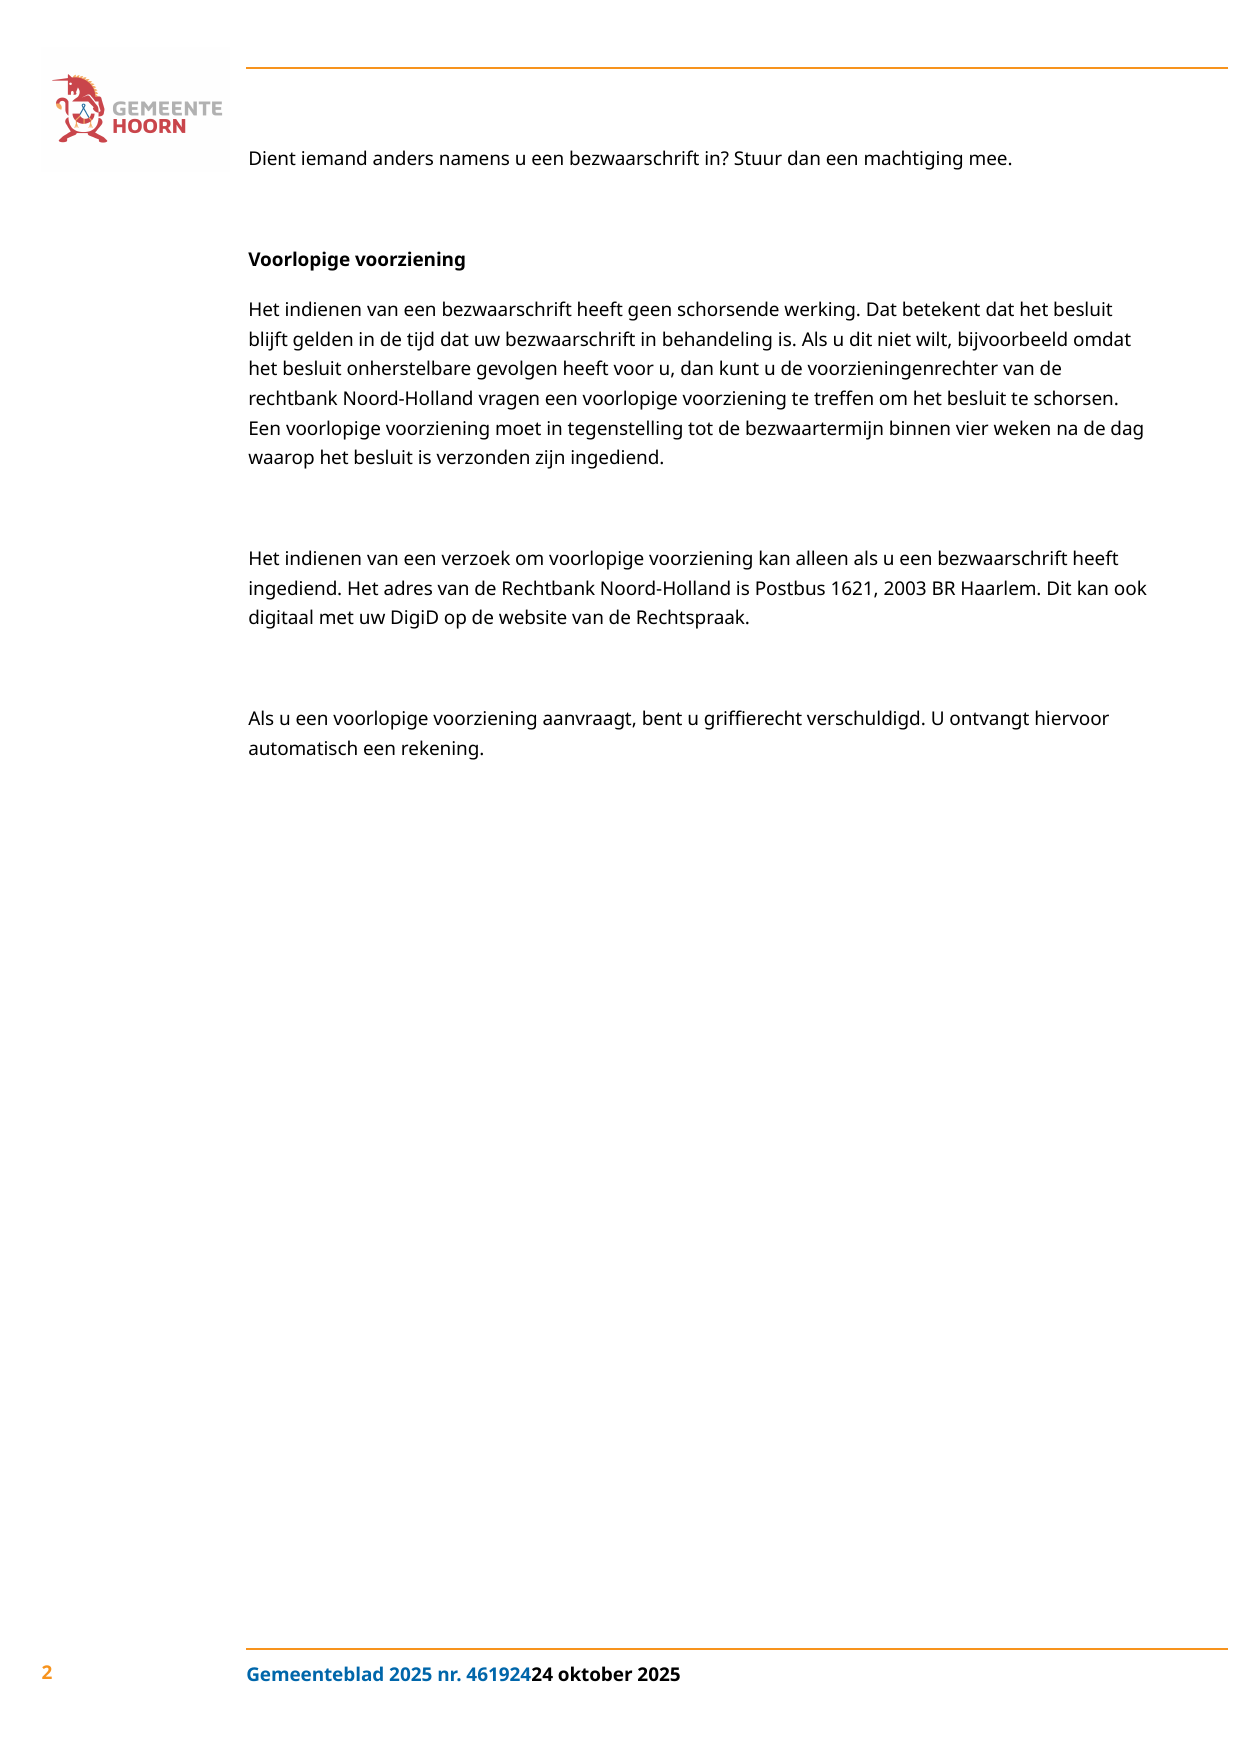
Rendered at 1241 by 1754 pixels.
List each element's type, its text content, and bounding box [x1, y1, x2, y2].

text Als u een voorlopige voorziening aanvraagt, bent u griffierecht verschuldigd. U ontvangt hiervoor automatisch een rekening. [248, 705, 1152, 761]
text Voorlopige voorziening [248, 246, 1152, 272]
text Dient iemand anders namens u een bezwaarschrift in? Stuur dan een machtiging mee. [248, 145, 1152, 171]
picture [41, 47, 231, 172]
text Het indienen van een verzoek om voorlopige voorziening kan alleen als u een bezwaarschrift heeft ingediend. Het adres van de Rechtbank Noord-Holland is Postbus 1621, 2003 BR Haarlem. Dit kan ook digitaal met uw DigiD op de website van de Rechtspraak. [248, 545, 1152, 630]
text Het indienen van een bezwaarschrift heeft geen schorsende werking. Dat betekent dat het besluit blijft gelden in de tijd dat uw bezwaarschrift in behandeling is. Als u dit niet wilt, bijvoorbeeld omdat het besluit onherstelbare gevolgen heeft voor u, dan kunt u de voorzieningenrechter van de rechtbank Noord-Holland vragen een voorlopige voorziening te treffen om het besluit te schorsen. Een voorlopige voorziening moet in tegenstelling tot de bezwaartermijn binnen vier weken na de dag waarop het besluit is verzonden zijn ingediend. [248, 296, 1152, 470]
